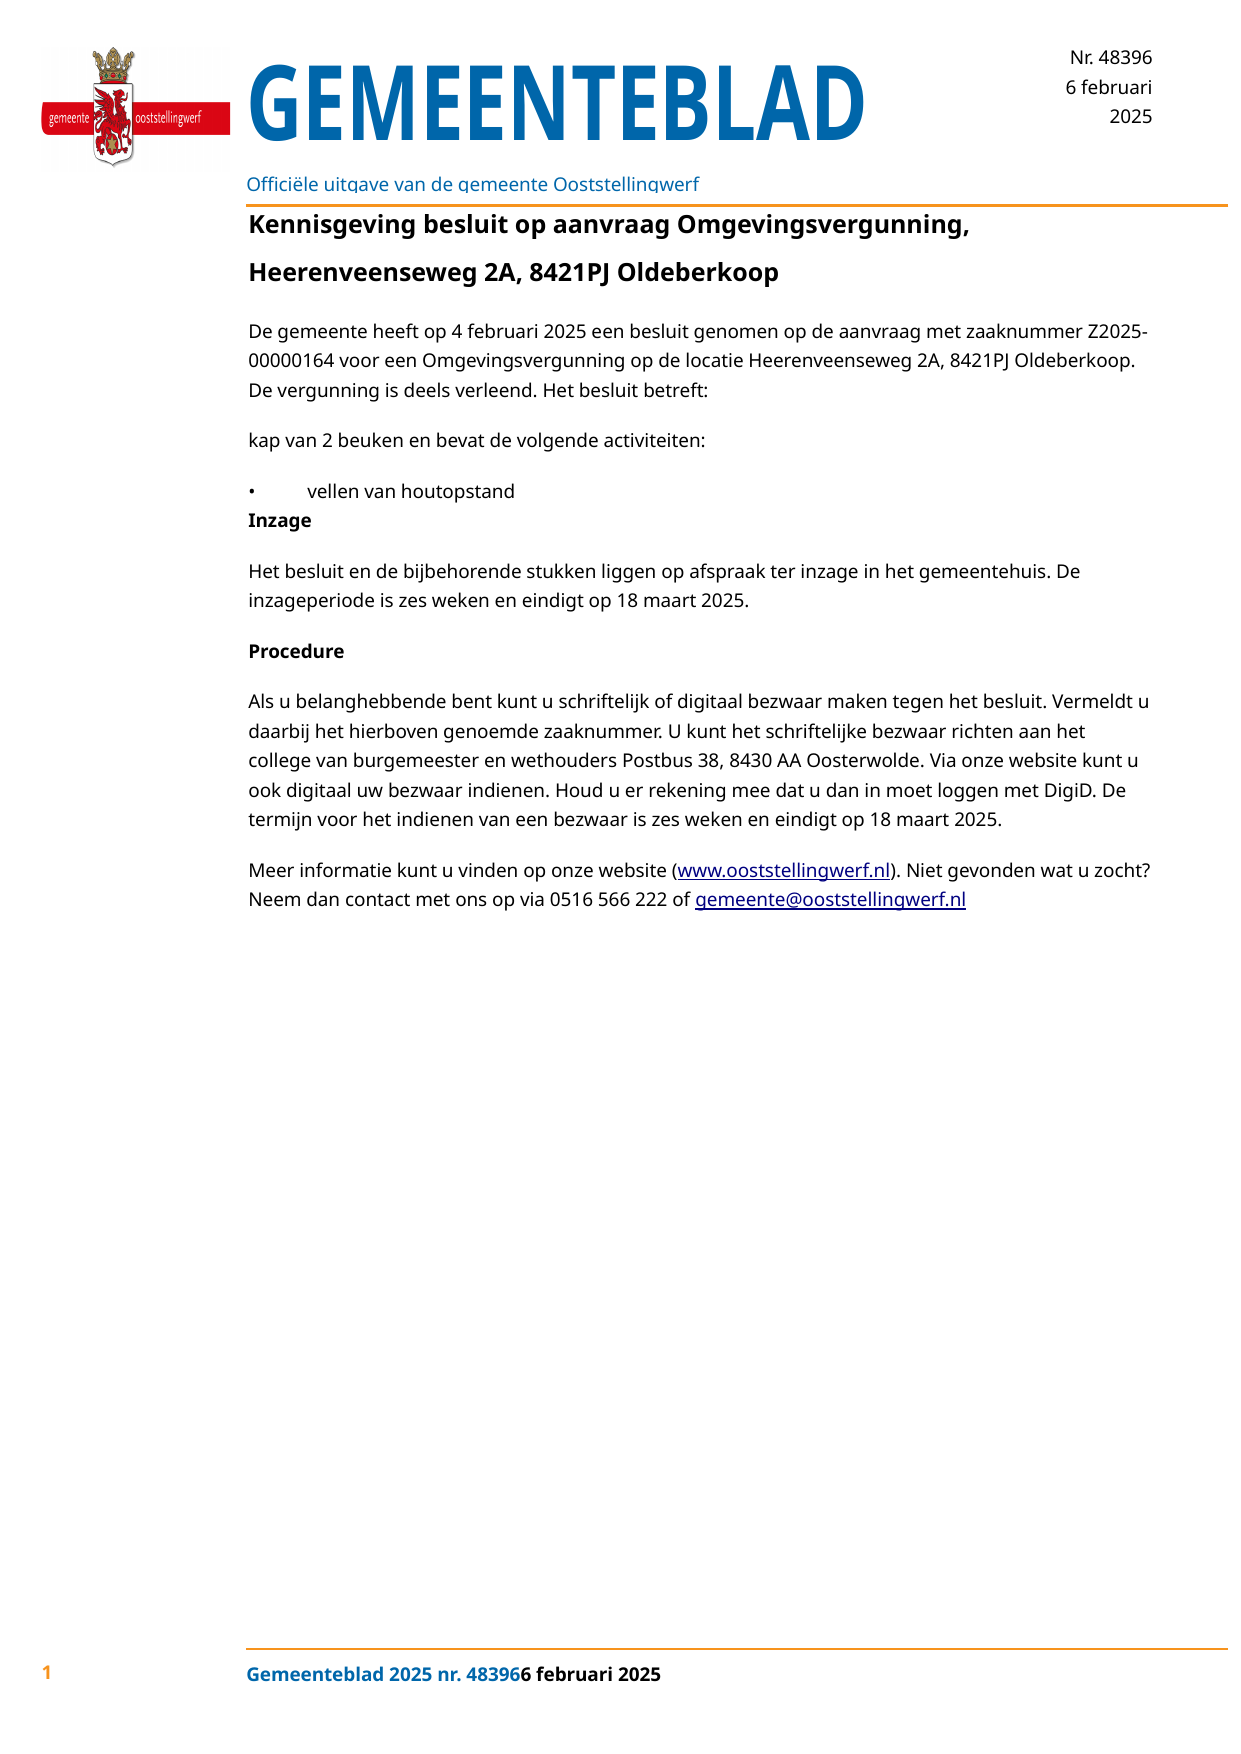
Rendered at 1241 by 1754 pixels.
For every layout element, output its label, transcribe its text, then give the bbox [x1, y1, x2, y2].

text kap van 2 beuken en bevat de volgende activiteiten: [248, 427, 1152, 453]
list vellen van houtopstand [248, 478, 1152, 504]
text De gemeente heeft op 4 februari 2025 een besluit genomen op de aanvraag met zaaknummer Z2025-00000164 voor een Omgevingsvergunning op de locatie Heerenveenseweg 2A, 8421PJ Oldeberkoop. De vergunning is deels verleend. Het besluit betreft: [248, 318, 1152, 403]
text Procedure [248, 638, 1152, 664]
text Kennisgeving besluit op aanvraag Omgevingsvergunning, Heerenveenseweg 2A, 8421PJ Oldeberkoop [248, 207, 1152, 288]
text Het besluit en de bijbehorende stukken liggen op afspraak ter inzage in het gemeentehuis. De inzageperiode is zes weken en eindigt op 18 maart 2025. [248, 558, 1152, 613]
text Inzage [248, 507, 1152, 533]
picture [41, 47, 231, 172]
text Meer informatie kunt u vinden op onze website (www.ooststellingwerf.nl). Niet gevonden wat u zocht? Neem dan contact met ons op via 0516 566 222 of gemeente@ooststellingwerf.nl [248, 857, 1152, 912]
text Als u belanghebbende bent kunt u schriftelijk of digitaal bezwaar maken tegen het besluit. Vermeldt u daarbij het hierboven genoemde zaaknummer. U kunt het schriftelijke bezwaar richten aan het college van burgemeester en wethouders Postbus 38, 8430 AA Oosterwolde. Via onze website kunt u ook digitaal uw bezwaar indienen. Houd u er rekening mee dat u dan in moet loggen met DigiD. De termijn voor het indienen van een bezwaar is zes weken en eindigt op 18 maart 2025. [248, 688, 1152, 832]
